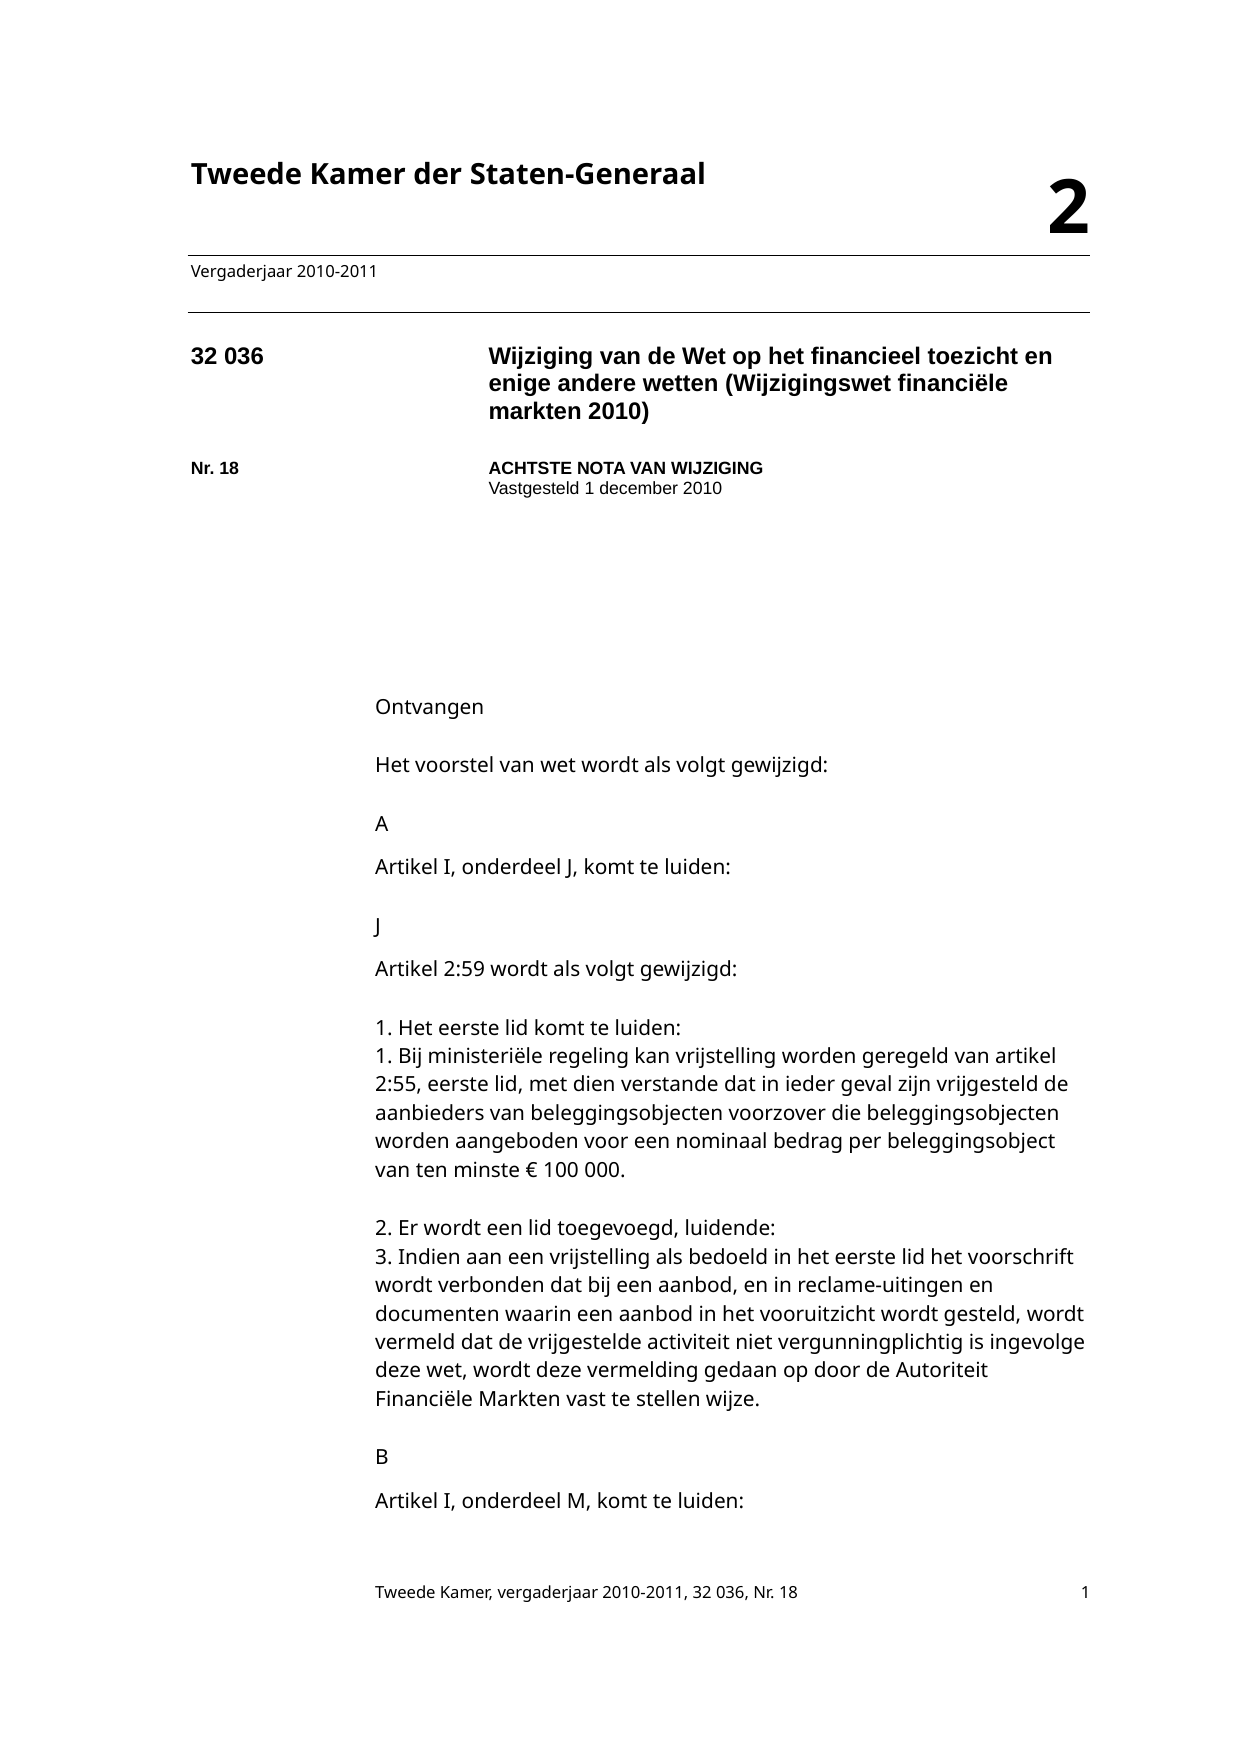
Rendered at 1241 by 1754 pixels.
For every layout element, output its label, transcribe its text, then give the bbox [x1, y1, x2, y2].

text 3. Indien aan een vrijstelling als bedoeld in het eerste lid het voorschrift wordt verbonden dat bij een aanbod, en in reclame-uitingen en documenten waarin een aanbod in het vooruitzicht wordt gesteld, wordt vermeld dat de vrijgestelde activiteit niet vergunningplichtig is ingevolge deze wet, wordt deze vermelding gedaan op door de Autoriteit Financiële Markten vast te stellen wijze. [375, 1242, 1090, 1412]
text Artikel 2:59 wordt als volgt gewijzigd: [375, 954, 1090, 983]
text B [375, 1442, 1090, 1471]
table_cell [485, 313, 1090, 339]
table_cell [188, 313, 485, 339]
text Artikel I, onderdeel J, komt te luiden: [375, 852, 1090, 881]
table_cell Vergaderjaar 2010-2011 [188, 256, 485, 312]
table_cell Wijziging van de Wet op het financieel toezicht en enige andere wetten (Wijzigingswet financiële markten 2010) [485, 339, 1090, 454]
table_cell Nr. 18 [188, 455, 485, 573]
text Artikel I, onderdeel M, komt te luiden: [375, 1486, 1090, 1514]
text 2. Er wordt een lid toegevoegd, luidende: [375, 1213, 1090, 1242]
table_cell 32 036 [188, 339, 485, 454]
text J [375, 911, 1090, 939]
text Ontvangen [375, 692, 1090, 721]
table_cell ACHTSTE NOTA VAN WIJZIGING Vastgesteld 1 december 2010 [485, 455, 1090, 573]
table_cell [485, 256, 1090, 312]
table_header Tweede Kamer der Staten-Generaal [188, 150, 909, 255]
text Het voorstel van wet wordt als volgt gewijzigd: [375, 751, 1090, 779]
table_header 2 [910, 150, 1090, 255]
text 1. Bij ministeriële regeling kan vrijstelling worden geregeld van artikel 2:55, eerste lid, met dien verstande dat in ieder geval zijn vrijgesteld de aanbieders van beleggingsobjecten voorzover die beleggingsobjecten worden aangeboden voor een nominaal bedrag per beleggingsobject van ten minste € 100 000. [375, 1041, 1090, 1183]
text A [375, 809, 1090, 837]
text 1. Het eerste lid komt te luiden: [375, 1013, 1090, 1041]
